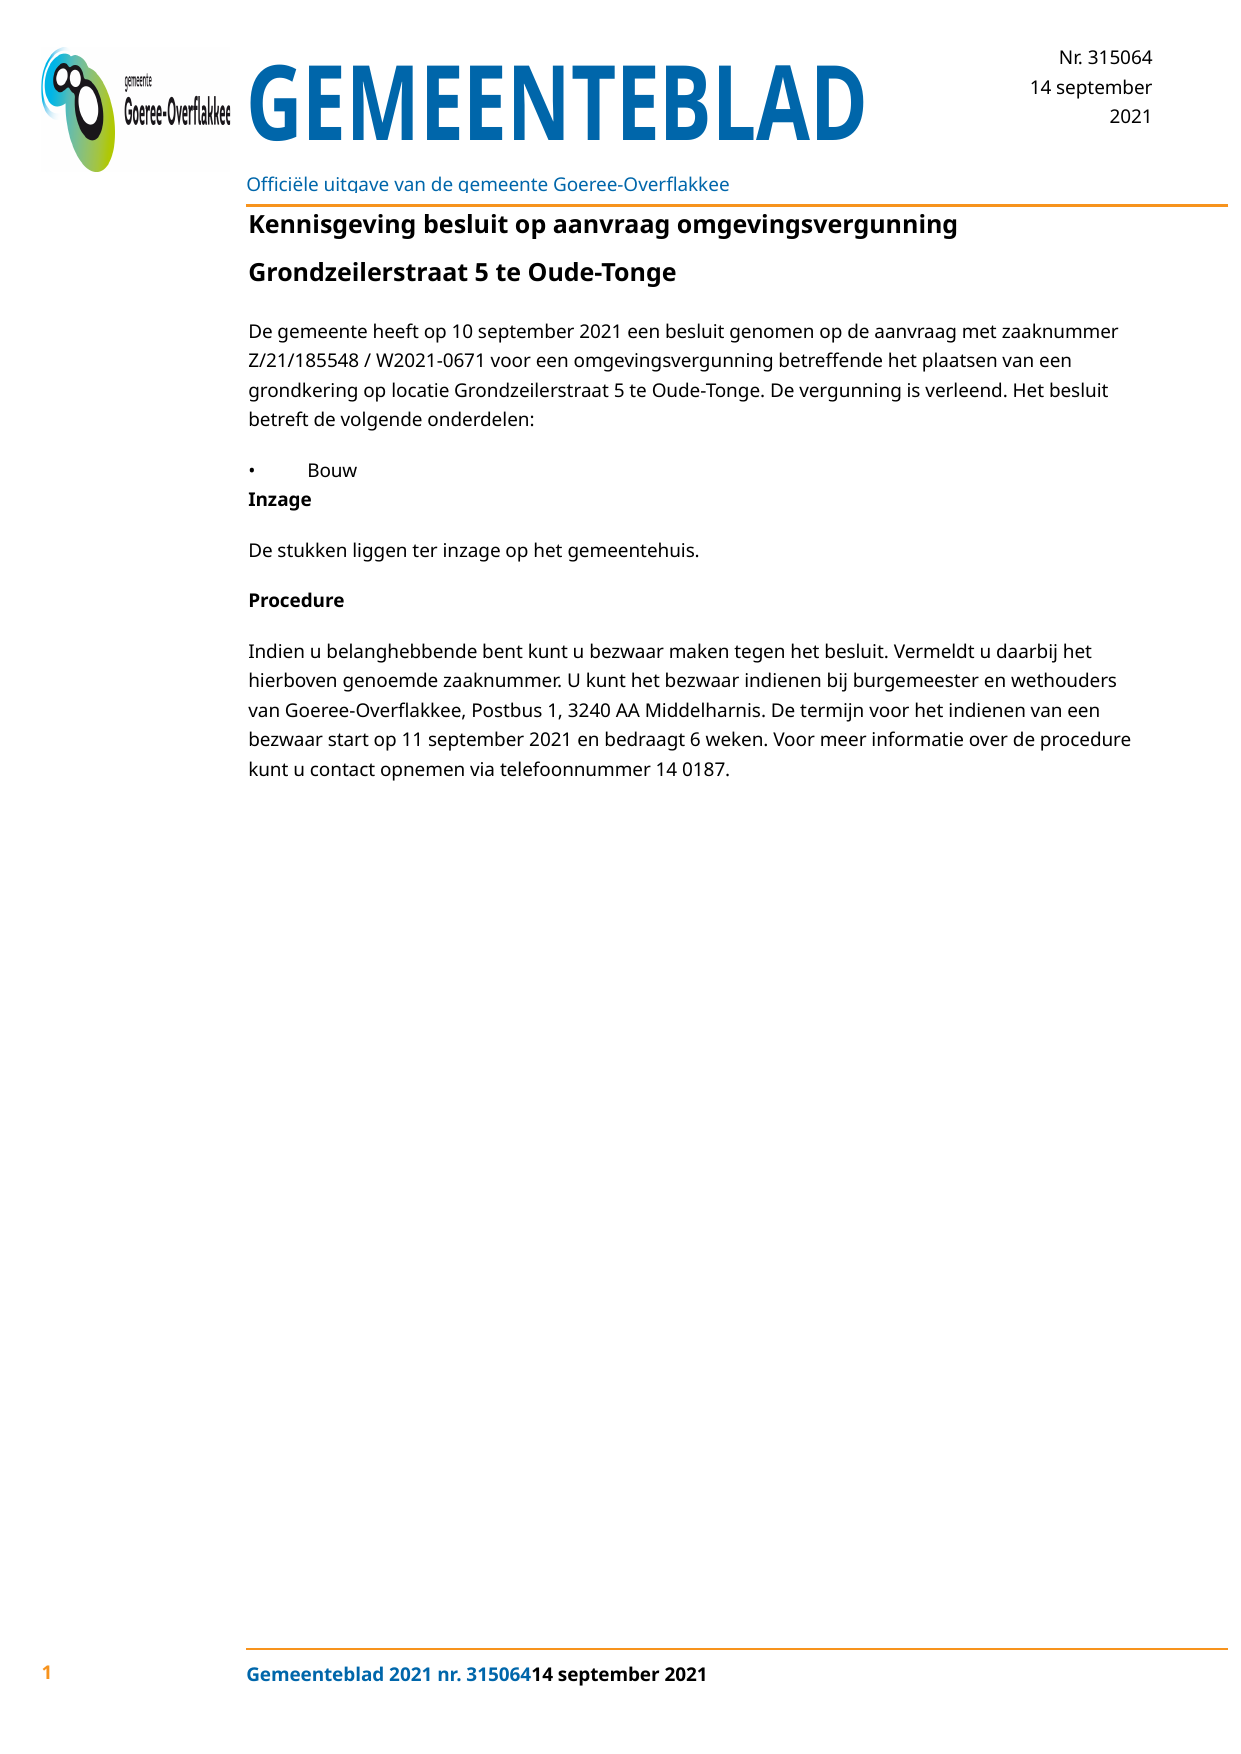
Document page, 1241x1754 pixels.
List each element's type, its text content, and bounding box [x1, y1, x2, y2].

text Kennisgeving besluit op aanvraag omgevingsvergunning Grondzeilerstraat 5 te Oude-Tonge [248, 207, 1152, 288]
text Procedure [248, 587, 1152, 613]
text De stukken liggen ter inzage op het gemeentehuis. [248, 537, 1152, 563]
text Indien u belanghebbende bent kunt u bezwaar maken tegen het besluit. Vermeldt u daarbij het hierboven genoemde zaaknummer. U kunt het bezwaar indienen bij burgemeester en wethouders van Goeree-Overflakkee, Postbus 1, 3240 AA Middelharnis. De termijn voor het indienen van een bezwaar start op 11 september 2021 en bedraagt 6 weken. Voor meer informatie over de procedure kunt u contact opnemen via telefoonnummer 14 0187. [248, 638, 1152, 782]
list Bouw [248, 457, 1152, 483]
picture [41, 47, 231, 172]
text Inzage [248, 487, 1152, 512]
text De gemeente heeft op 10 september 2021 een besluit genomen op de aanvraag met zaaknummer Z/21/185548 / W2021-0671 voor een omgevingsvergunning betreffende het plaatsen van een grondkering op locatie Grondzeilerstraat 5 te Oude-Tonge. De vergunning is verleend. Het besluit betreft de volgende onderdelen: [248, 318, 1152, 432]
